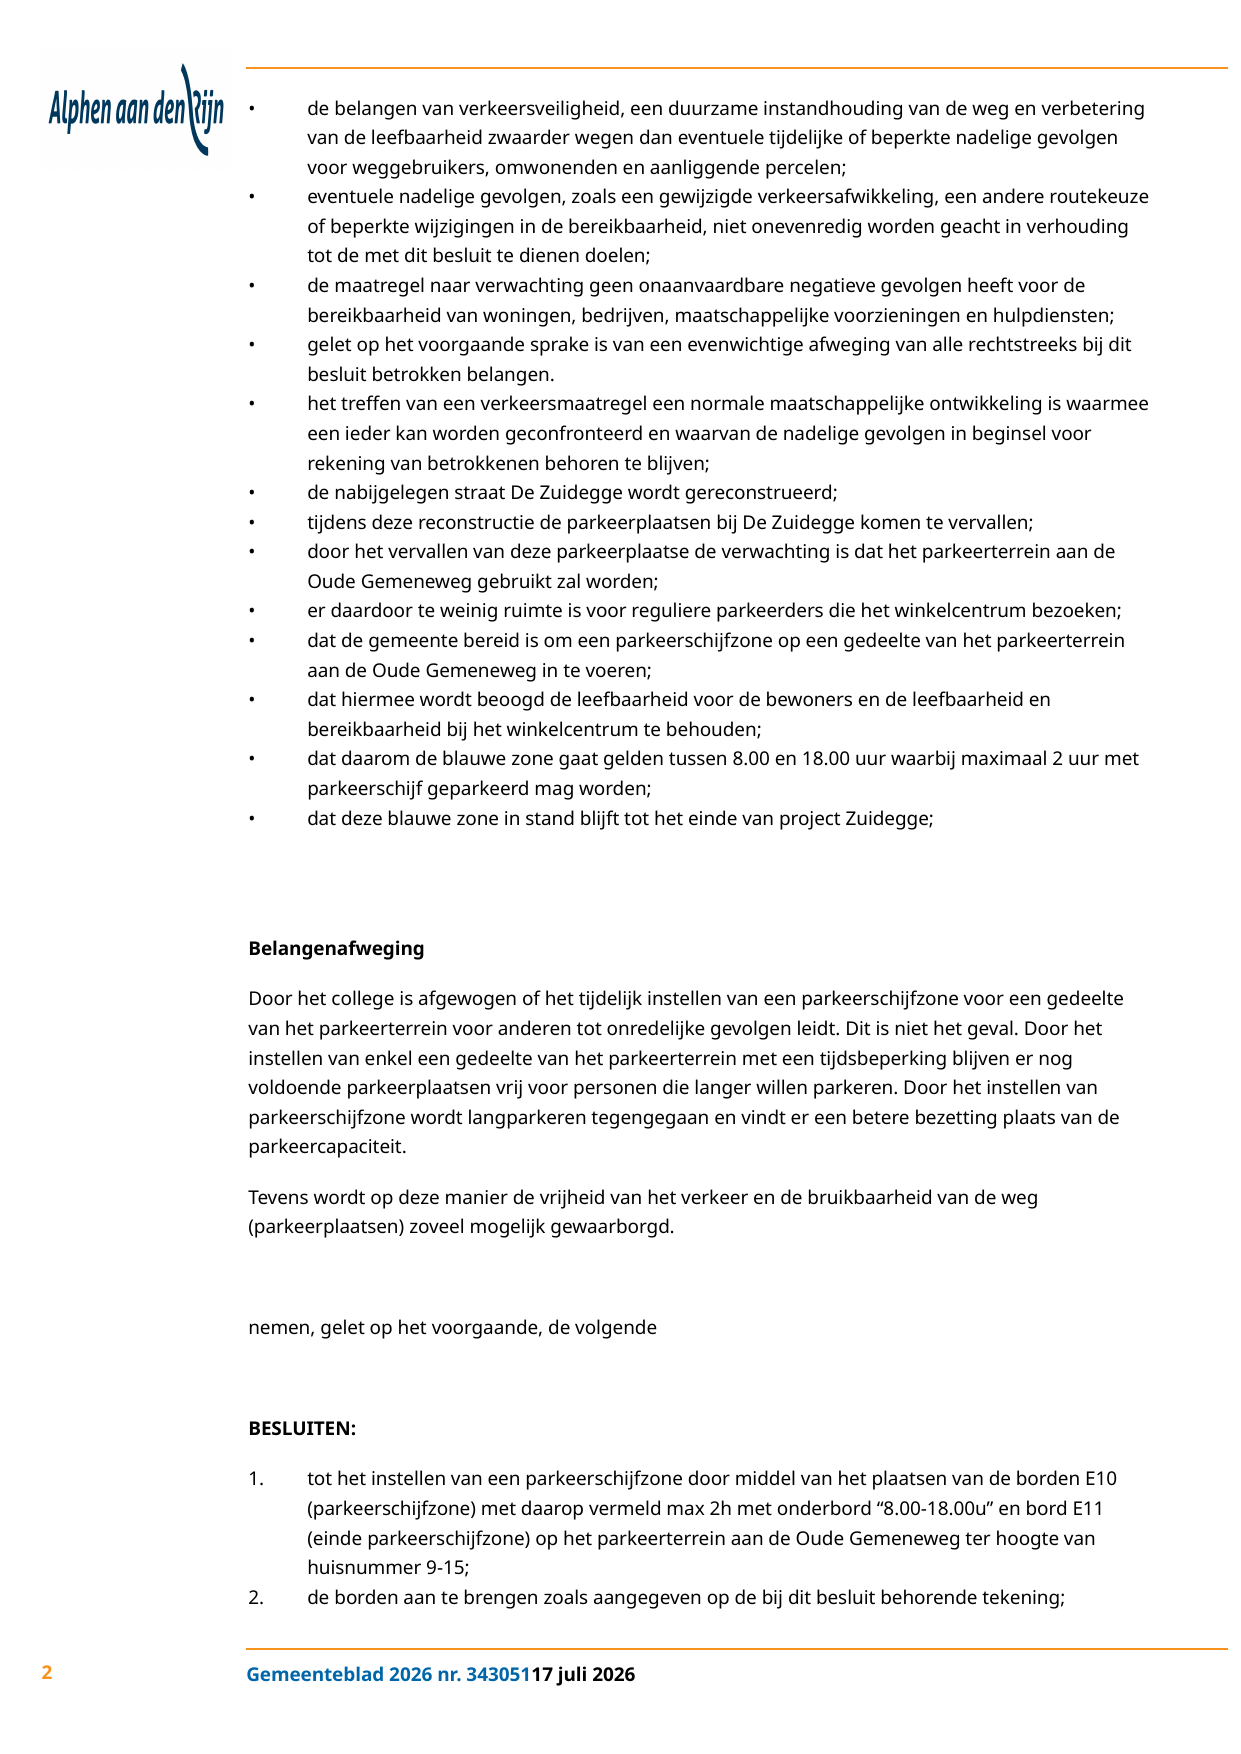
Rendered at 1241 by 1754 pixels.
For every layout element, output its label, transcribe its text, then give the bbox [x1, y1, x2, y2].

text Tevens wordt op deze manier de vrijheid van het verkeer en de bruikbaarheid van de weg (parkeerplaatsen) zoveel mogelijk gewaarborgd. [248, 1184, 1152, 1239]
list door het vervallen van deze parkeerplaatse de verwachting is dat het parkeerterrein aan de Oude Gemeneweg gebruikt zal worden; [248, 538, 1152, 594]
list dat deze blauwe zone in stand blijft tot het einde van project Zuidegge; [248, 805, 1152, 831]
picture [41, 47, 231, 172]
list de belangen van verkeersveiligheid, een duurzame instandhouding van de weg en verbetering van de leefbaarheid zwaarder wegen dan eventuele tijdelijke of beperkte nadelige gevolgen voor weggebruikers, omwonenden en aanliggende percelen; [248, 95, 1152, 180]
text BESLUITEN: [248, 1415, 1152, 1441]
list er daardoor te weinig ruimte is voor reguliere parkeerders die het winkelcentrum bezoeken; [248, 598, 1152, 623]
text Door het college is afgewogen of het tijdelijk instellen van een parkeerschijfzone voor een gedeelte van het parkeerterrein voor anderen tot onredelijke gevolgen leidt. Dit is niet het geval. Door het instellen van enkel een gedeelte van het parkeerterrein met een tijdsbeperking blijven er nog voldoende parkeerplaatsen vrij voor personen die langer willen parkeren. Door het instellen van parkeerschijfzone wordt langparkeren tegengegaan en vindt er een betere bezetting plaats van de parkeercapaciteit. [248, 986, 1152, 1159]
list het treffen van een verkeersmaatregel een normale maatschappelijke ontwikkeling is waarmee een ieder kan worden geconfronteerd en waarvan de nadelige gevolgen in beginsel voor rekening van betrokkenen behoren te blijven; [248, 391, 1152, 476]
text Belangenafweging [248, 935, 1152, 961]
list de maatregel naar verwachting geen onaanvaardbare negatieve gevolgen heeft voor de bereikbaarheid van woningen, bedrijven, maatschappelijke voorzieningen en hulpdiensten; [248, 272, 1152, 328]
list huisnummer 9-15; [248, 1554, 1152, 1580]
list dat daarom de blauwe zone gaat gelden tussen 8.00 en 18.00 uur waarbij maximaal 2 uur met parkeerschijf geparkeerd mag worden; [248, 746, 1152, 801]
list gelet op het voorgaande sprake is van een evenwichtige afweging van alle rechtstreeks bij dit besluit betrokken belangen. [248, 331, 1152, 387]
list de nabijgelegen straat De Zuidegge wordt gereconstrueerd; [248, 479, 1152, 505]
list eventuele nadelige gevolgen, zoals een gewijzigde verkeersafwikkeling, een andere routekeuze of beperkte wijzigingen in de bereikbaarheid, niet onevenredig worden geacht in verhouding tot de met dit besluit te dienen doelen; [248, 183, 1152, 268]
list tijdens deze reconstructie de parkeerplaatsen bij De Zuidegge komen te vervallen; [248, 509, 1152, 535]
text nemen, gelet op het voorgaande, de volgende [248, 1314, 1152, 1340]
list dat hiermee wordt beoogd de leefbaarheid voor de bewoners en de leefbaarheid en bereikbaarheid bij het winkelcentrum te behouden; [248, 686, 1152, 742]
list tot het instellen van een parkeerschijfzone door middel van het plaatsen van de borden E10 (parkeerschijfzone) met daarop vermeld max 2h met onderbord “8.00-18.00u” en bord E11 (einde parkeerschijfzone) op het parkeerterrein aan de Oude Gemeneweg ter hoogte van [248, 1466, 1152, 1551]
list dat de gemeente bereid is om een parkeerschijfzone op een gedeelte van het parkeerterrein aan de Oude Gemeneweg in te voeren; [248, 627, 1152, 683]
list de borden aan te brengen zoals aangegeven op de bij dit besluit behorende tekening; [248, 1584, 1152, 1610]
